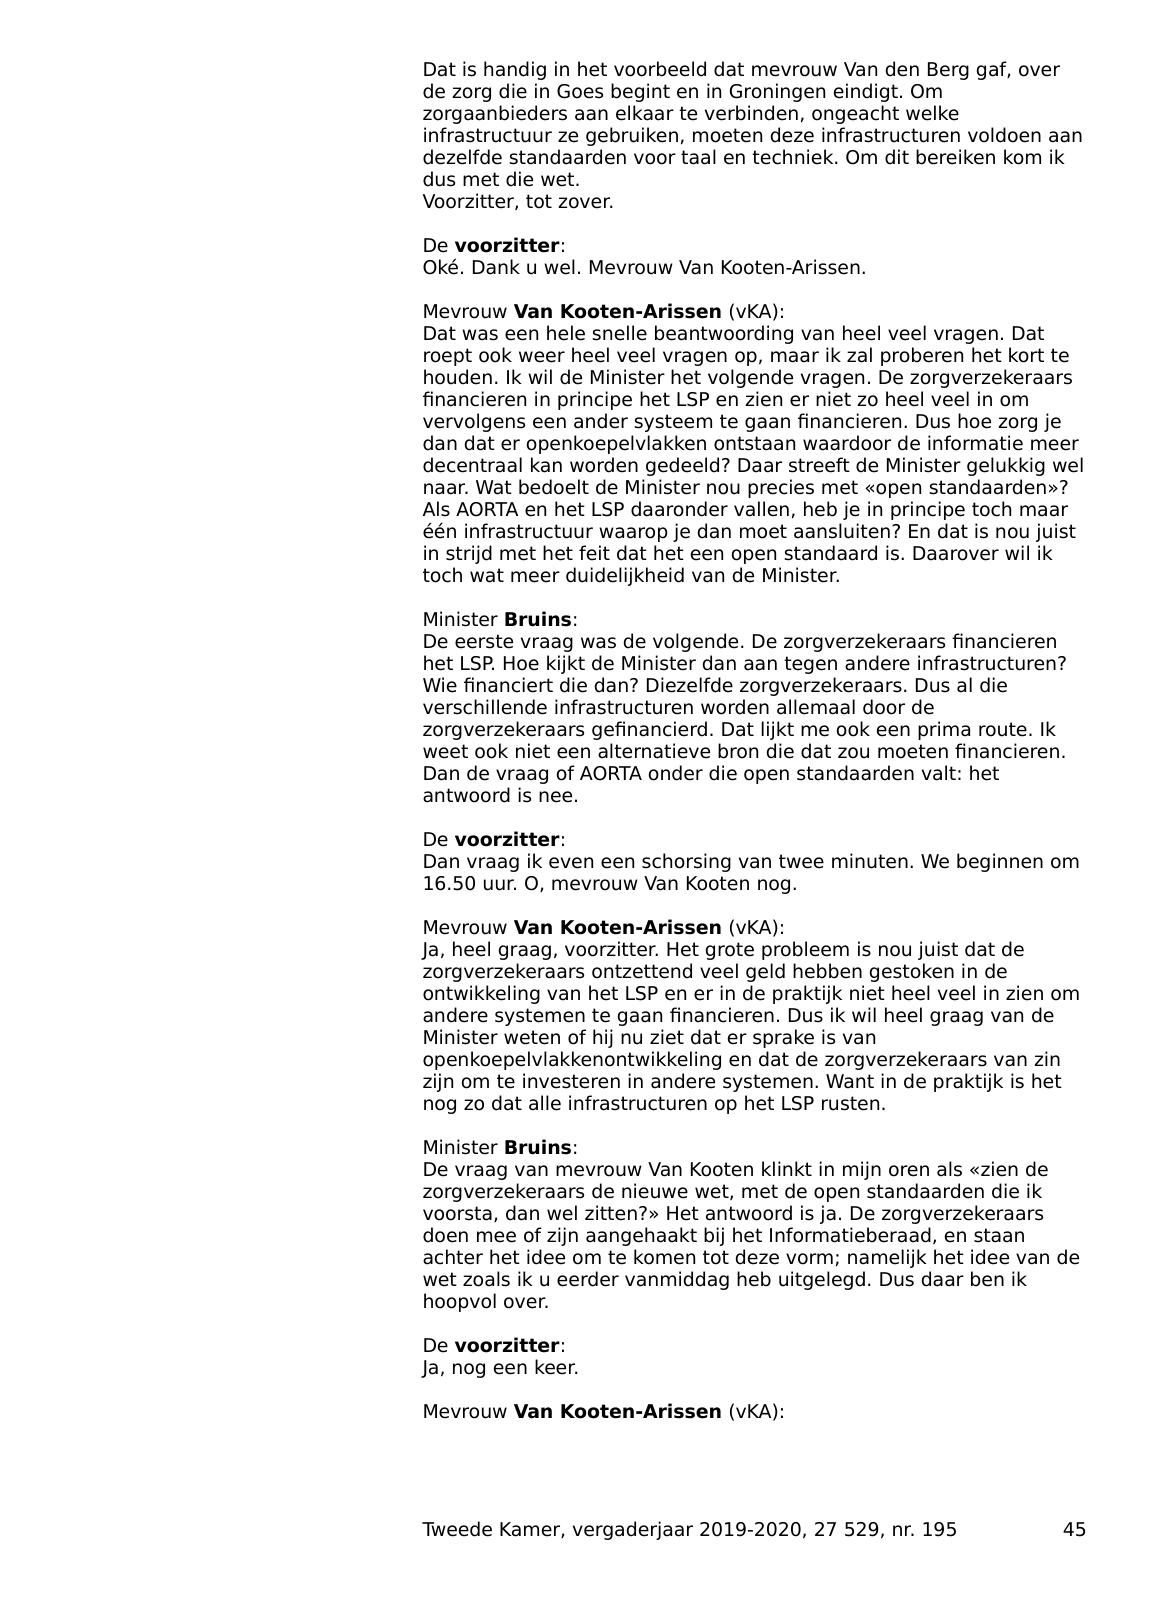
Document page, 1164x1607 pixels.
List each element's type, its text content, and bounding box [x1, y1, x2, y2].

text Dan vraag ik even een schorsing van twee minuten. We beginnen om 16.50 uur. O, mevrouw Van Kooten nog. [422, 851, 1087, 895]
text Minister Bruins: [422, 609, 1087, 631]
text Oké. Dank u wel. Mevrouw Van Kooten-Arissen. [422, 257, 1087, 279]
text De voorzitter: [422, 235, 1087, 257]
text Mevrouw Van Kooten-Arissen (vKA): [422, 1401, 1087, 1423]
text Minister Bruins: [422, 1137, 1087, 1159]
text Mevrouw Van Kooten-Arissen (vKA): [422, 917, 1087, 939]
text Voorzitter, tot zover. [422, 191, 1087, 213]
text Dat is handig in het voorbeeld dat mevrouw Van den Berg gaf, over de zorg die in Goes begint en in Groningen eindigt. Om zorgaanbieders aan elkaar te verbinden, ongeacht welke infrastructuur ze gebruiken, moeten deze infrastructuren voldoen aan dezelfde standaarden voor taal en techniek. Om dit bereiken kom ik dus met die wet. [422, 59, 1087, 191]
text De eerste vraag was de volgende. De zorgverzekeraars financieren het LSP. Hoe kijkt de Minister dan aan tegen andere infrastructuren? Wie financiert die dan? Diezelfde zorgverzekeraars. Dus al die verschillende infrastructuren worden allemaal door de zorgverzekeraars gefinancierd. Dat lijkt me ook een prima route. Ik weet ook niet een alternatieve bron die dat zou moeten financieren. Dan de vraag of AORTA onder die open standaarden valt: het antwoord is nee. [422, 631, 1087, 807]
text De voorzitter: [422, 1335, 1087, 1357]
text Ja, heel graag, voorzitter. Het grote probleem is nou juist dat de zorgverzekeraars ontzettend veel geld hebben gestoken in de ontwikkeling van het LSP en er in de praktijk niet heel veel in zien om andere systemen te gaan financieren. Dus ik wil heel graag van de Minister weten of hij nu ziet dat er sprake is van openkoepelvlakkenontwikkeling en dat de zorgverzekeraars van zin zijn om te investeren in andere systemen. Want in de praktijk is het nog zo dat alle infrastructuren op het LSP rusten. [422, 939, 1087, 1115]
text Dat was een hele snelle beantwoording van heel veel vragen. Dat roept ook weer heel veel vragen op, maar ik zal proberen het kort te houden. Ik wil de Minister het volgende vragen. De zorgverzekeraars financieren in principe het LSP en zien er niet zo heel veel in om vervolgens een ander systeem te gaan financieren. Dus hoe zorg je dan dat er openkoepelvlakken ontstaan waardoor de informatie meer decentraal kan worden gedeeld? Daar streeft de Minister gelukkig wel naar. Wat bedoelt de Minister nou precies met «open standaarden»? Als AORTA en het LSP daaronder vallen, heb je in principe toch maar één infrastructuur waarop je dan moet aansluiten? En dat is nou juist in strijd met het feit dat het een open standaard is. Daarover wil ik toch wat meer duidelijkheid van de Minister. [422, 323, 1087, 587]
text De voorzitter: [422, 829, 1087, 851]
text De vraag van mevrouw Van Kooten klinkt in mijn oren als «zien de zorgverzekeraars de nieuwe wet, met de open standaarden die ik voorsta, dan wel zitten?» Het antwoord is ja. De zorgverzekeraars doen mee of zijn aangehaakt bij het Informatieberaad, en staan achter het idee om te komen tot deze vorm; namelijk het idee van de wet zoals ik u eerder vanmiddag heb uitgelegd. Dus daar ben ik hoopvol over. [422, 1159, 1087, 1313]
text Ja, nog een keer. [422, 1357, 1087, 1379]
text Mevrouw Van Kooten-Arissen (vKA): [422, 301, 1087, 323]
